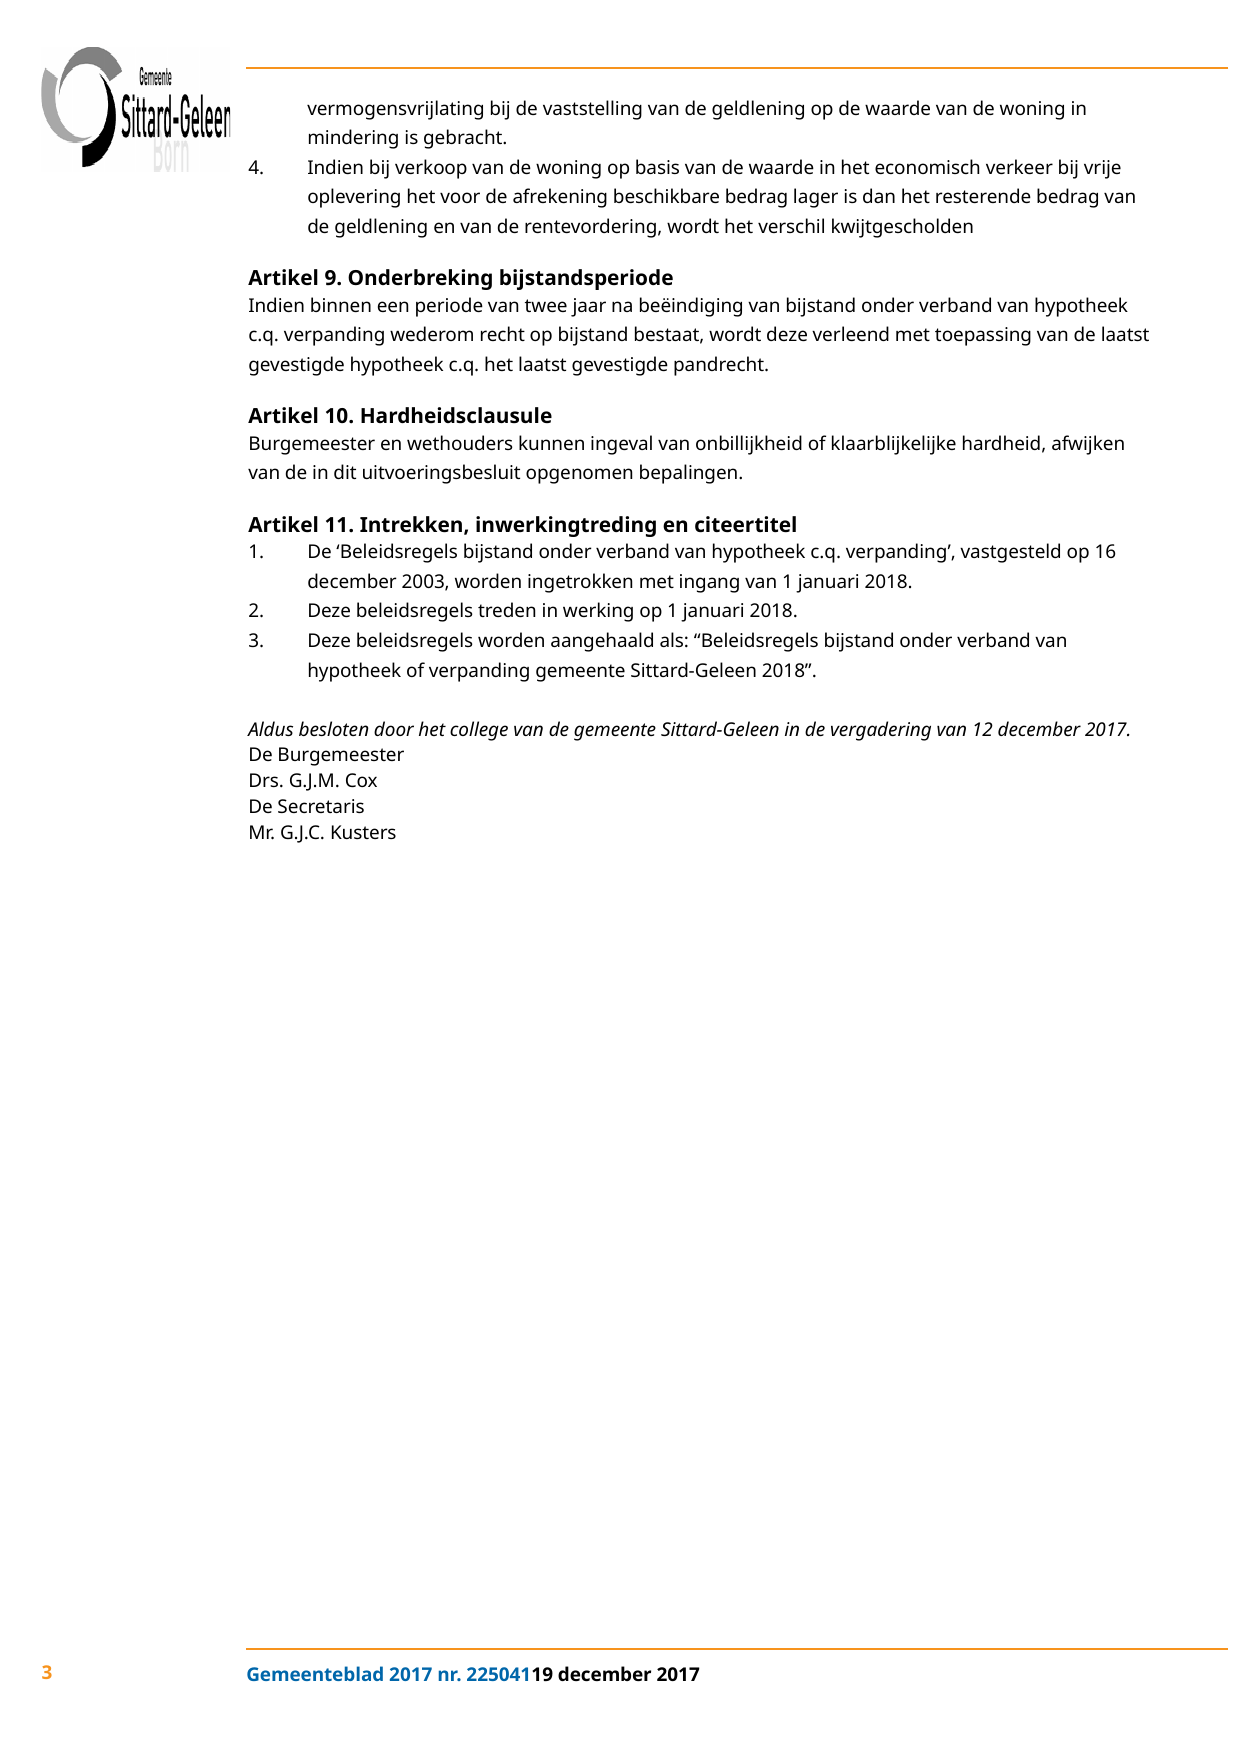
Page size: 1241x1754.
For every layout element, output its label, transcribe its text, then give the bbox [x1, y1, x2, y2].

text Indien binnen een periode van twee jaar na beëindiging van bijstand onder verband van hypotheek c.q. verpanding wederom recht op bijstand bestaat, wordt deze verleend met toepassing van de laatst gevestigde hypotheek c.q. het laatst gevestigde pandrecht. [248, 292, 1152, 377]
text Aldus besloten door het college van de gemeente Sittard-Geleen in de vergadering van 12 december 2017. [248, 716, 1152, 742]
text Artikel 10. Hardheidsclausule [248, 402, 1152, 430]
text De Burgemeester [248, 742, 1152, 767]
list Indien bij verkoop van de woning op basis van de waarde in het economisch verkeer bij vrije oplevering het voor de afrekening beschikbare bedrag lager is dan het resterende bedrag van de geldlening en van de rentevordering, wordt het verschil kwijtgescholden [248, 154, 1152, 239]
text Mr. G.J.C. Kusters [248, 819, 1152, 844]
text De Secretaris [248, 793, 1152, 819]
text Drs. G.J.M. Cox [248, 767, 1152, 793]
text Artikel 11. Intrekken, inwerkingtreding en citeertitel [248, 510, 1152, 538]
list Deze beleidsregels worden aangehaald als: “Beleidsregels bijstand onder verband van hypotheek of verpanding gemeente Sittard-Geleen 2018”. [248, 627, 1152, 682]
list De ‘Beleidsregels bijstand onder verband van hypotheek c.q. verpanding’, vastgesteld op 16 december 2003, worden ingetrokken met ingang van 1 januari 2018. [248, 538, 1152, 594]
list Deze beleidsregels treden in werking op 1 januari 2018. [248, 598, 1152, 623]
text Artikel 9. Onderbreking bijstandsperiode [248, 263, 1152, 292]
text Burgemeester en wethouders kunnen ingeval van onbillijkheid of klaarblijkelijke hardheid, afwijken van de in dit uitvoeringsbesluit opgenomen bepalingen. [248, 430, 1152, 485]
picture [41, 47, 231, 172]
list vermogensvrijlating bij de vaststelling van de geldlening op de waarde van de woning in mindering is gebracht. [248, 95, 1152, 150]
